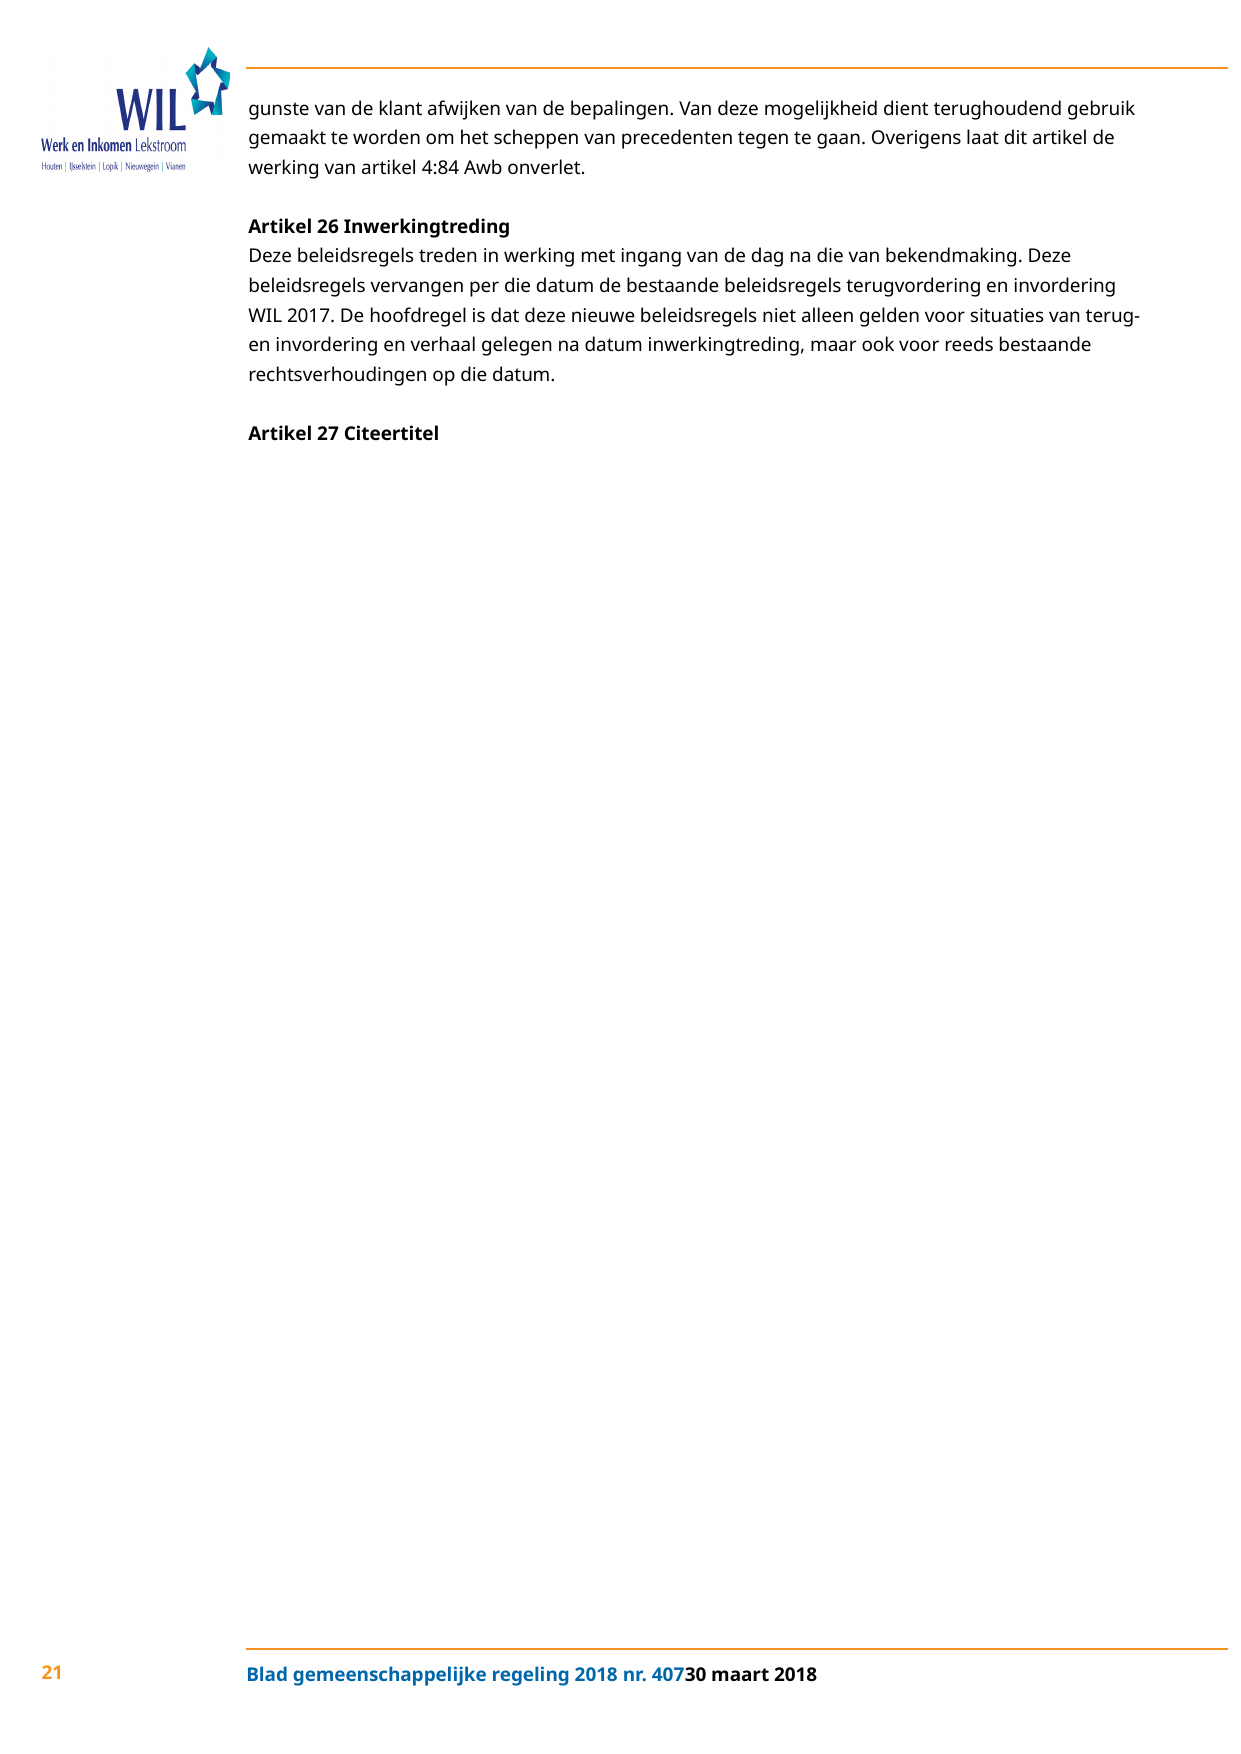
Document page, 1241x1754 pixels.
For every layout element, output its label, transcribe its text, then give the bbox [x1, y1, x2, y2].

picture [41, 47, 231, 172]
text Artikel 26 Inwerkingtreding [248, 213, 1152, 239]
text Deze beleidsregels treden in werking met ingang van de dag na die van bekendmaking. Deze beleidsregels vervangen per die datum de bestaande beleidsregels terugvordering en invordering WIL 2017. De hoofdregel is dat deze nieuwe beleidsregels niet alleen gelden voor situaties van terug- en invordering en verhaal gelegen na datum inwerkingtreding, maar ook voor reeds bestaande rechtsverhoudingen op die datum. [248, 243, 1152, 387]
text Artikel 27 Citeertitel [248, 420, 1152, 446]
text gunste van de klant afwijken van de bepalingen. Van deze mogelijkheid dient terughoudend gebruik gemaakt te worden om het scheppen van precedenten tegen te gaan. Overigens laat dit artikel de werking van artikel 4:84 Awb onverlet. [248, 95, 1152, 180]
